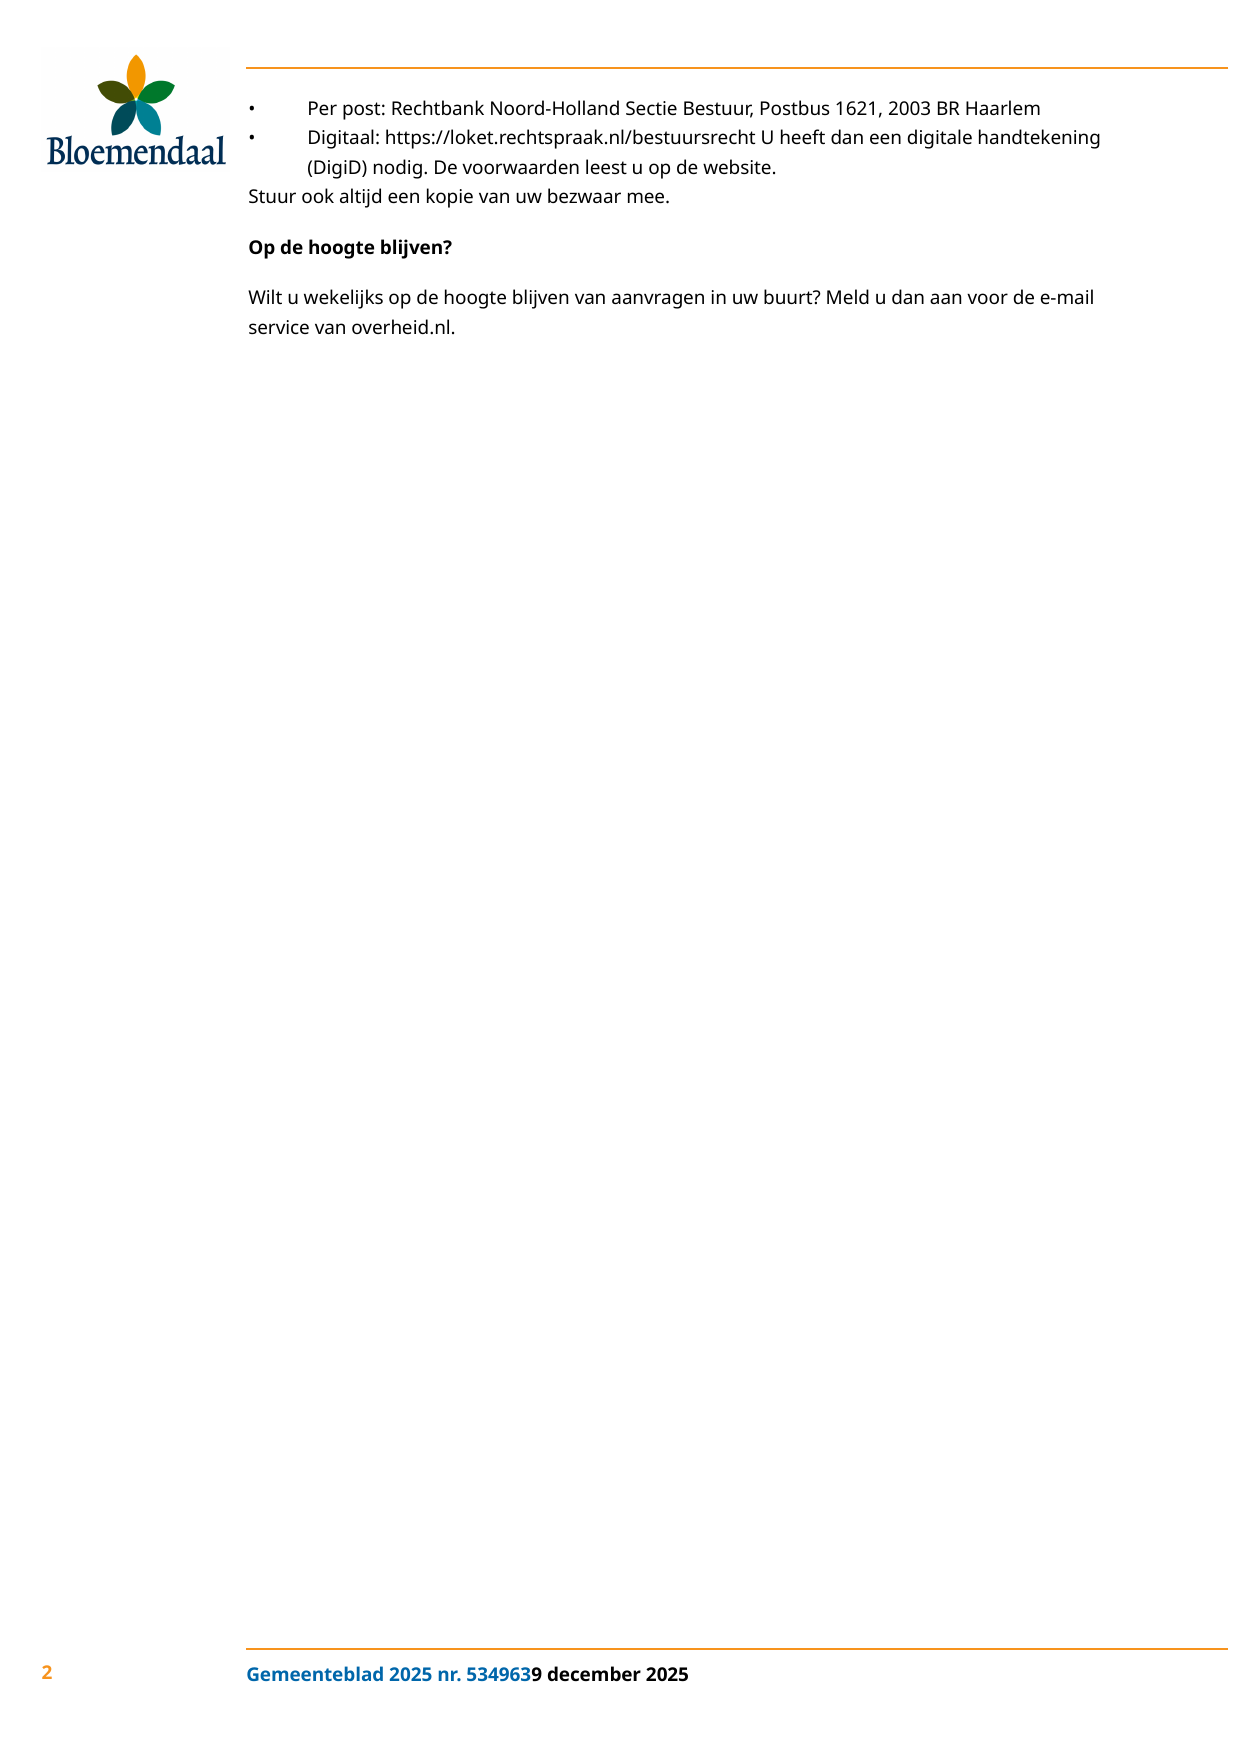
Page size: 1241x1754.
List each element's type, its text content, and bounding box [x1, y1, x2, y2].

list Digitaal: https://loket.rechtspraak.nl/bestuursrecht U heeft dan een digitale handtekening (DigiD) nodig. De voorwaarden leest u op de website. [248, 124, 1152, 180]
text Op de hoogte blijven? [248, 234, 1152, 260]
text Wilt u wekelijks op de hoogte blijven van aanvragen in uw buurt? Meld u dan aan voor de e-mail service van overheid.nl. [248, 284, 1152, 340]
text Stuur ook altijd een kopie van uw bezwaar mee. [248, 183, 1152, 209]
list Per post: Rechtbank Noord-Holland Sectie Bestuur, Postbus 1621, 2003 BR Haarlem [248, 95, 1152, 121]
picture [41, 47, 231, 172]
